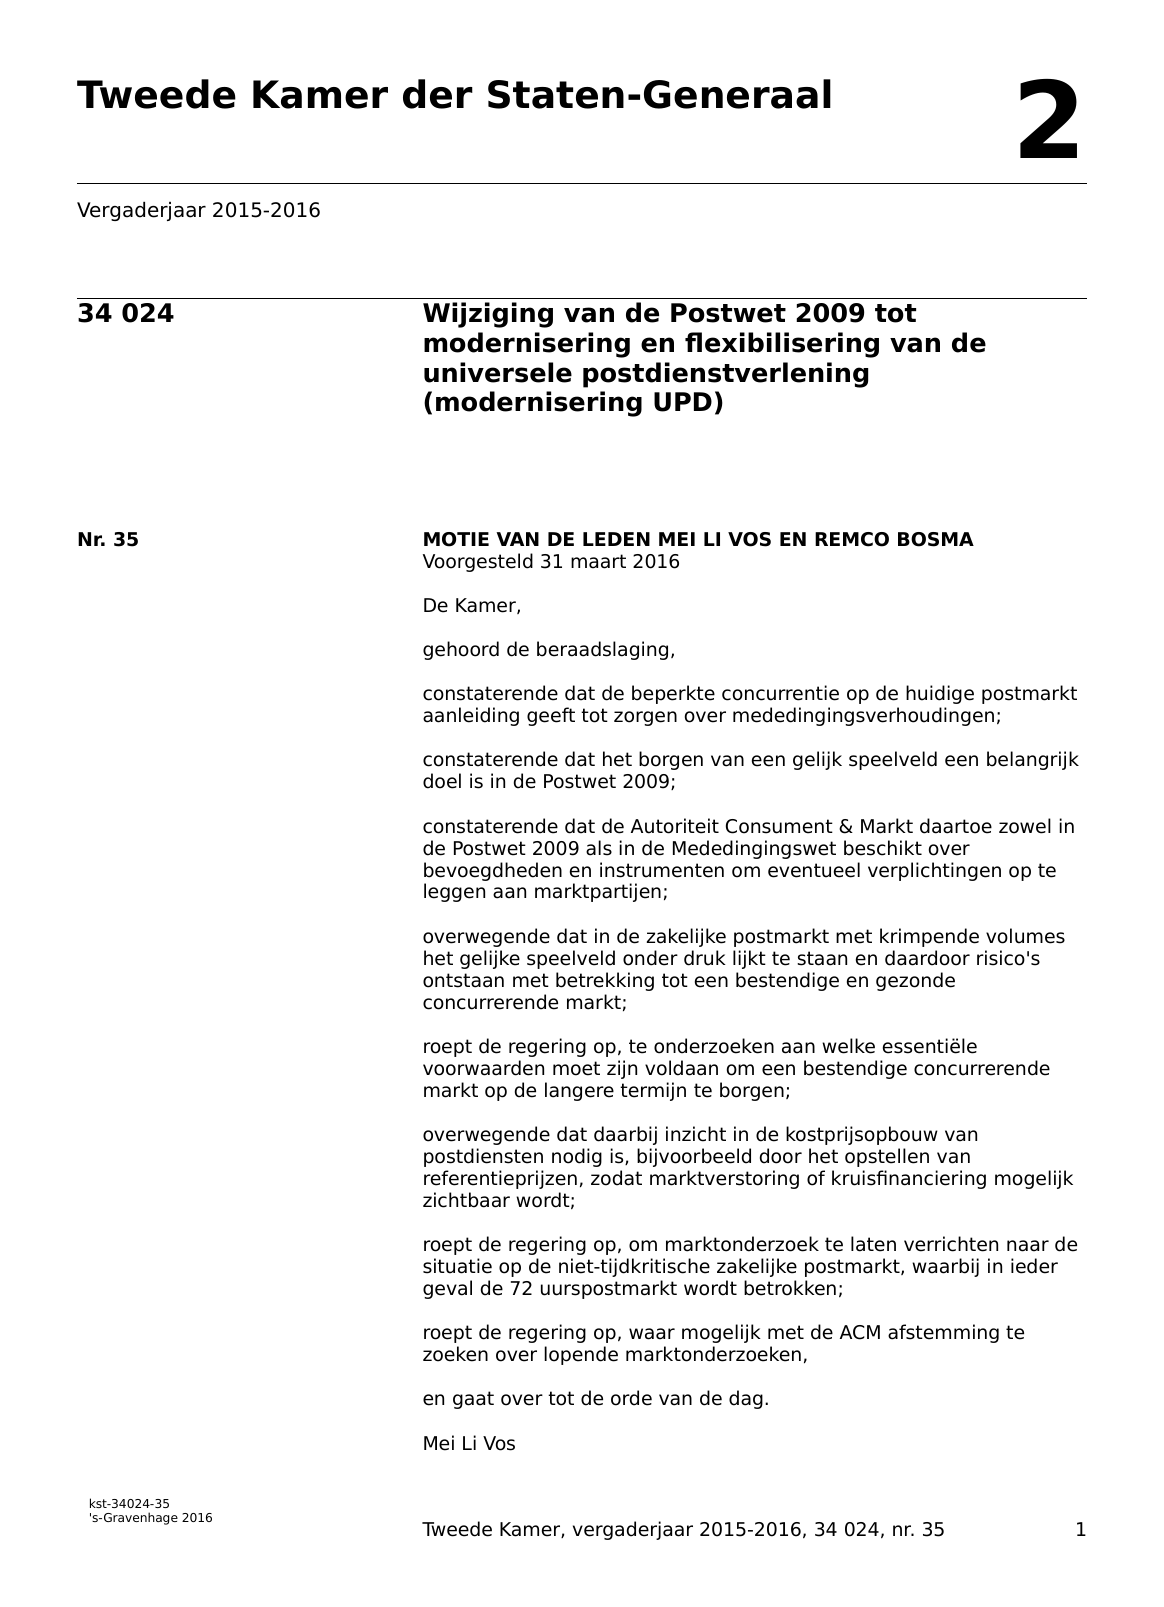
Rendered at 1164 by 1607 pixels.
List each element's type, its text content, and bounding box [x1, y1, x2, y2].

text overwegende dat daarbij inzicht in de kostprijsopbouw van postdiensten nodig is, bijvoorbeeld door het opstellen van referentieprijzen, zodat marktverstoring of kruisfinanciering mogelijk zichtbaar wordt; [422, 1124, 1087, 1212]
subtitle 34 024 Wijziging van de Postwet 2009 tot modernisering en flexibilisering van de universele postdienstverlening (modernisering UPD) [77, 299, 1087, 418]
text roept de regering op, waar mogelijk met de ACM afstemming te zoeken over lopende marktonderzoeken, [422, 1322, 1087, 1366]
table_cell Vergaderjaar 2015-2016 [77, 184, 1087, 298]
text constaterende dat de beperkte concurrentie op de huidige postmarkt aanleiding geeft tot zorgen over mededingingsverhoudingen; [422, 683, 1087, 727]
text Mei Li Vos [422, 1432, 1087, 1454]
text kst-34024-35 [88, 1497, 323, 1511]
text constaterende dat het borgen van een gelijk speelveld een belangrijk doel is in de Postwet 2009; [422, 749, 1087, 793]
subtitle Nr. 35 MOTIE VAN DE LEDEN MEI LI VOS EN REMCO BOSMA [77, 529, 1087, 551]
text constaterende dat de Autoriteit Consument & Markt daartoe zowel in de Postwet 2009 als in de Mededingingswet beschikt over bevoegdheden en instrumenten om eventueel verplichtingen op te leggen aan marktpartijen; [422, 816, 1087, 903]
text roept de regering op, te onderzoeken aan welke essentiële voorwaarden moet zijn voldaan om een bestendige concurrerende markt op de langere termijn te borgen; [422, 1036, 1087, 1102]
text gehoord de beraadslaging, [422, 639, 1087, 661]
text en gaat over tot de orde van de dag. [422, 1388, 1087, 1410]
table_header Tweede Kamer der Staten-Generaal [77, 59, 886, 183]
text De Kamer, [422, 595, 1087, 617]
text overwegende dat in de zakelijke postmarkt met krimpende volumes het gelijke speelveld onder druk lijkt te staan en daardoor risico's ontstaan met betrekking tot een bestendige en gezonde concurrerende markt; [422, 926, 1087, 1013]
text 's-Gravenhage 2016 [88, 1511, 323, 1525]
text roept de regering op, om marktonderzoek te laten verrichten naar de situatie op de niet-tijdkritische zakelijke postmarkt, waarbij in ieder geval de 72 uurspostmarkt wordt betrokken; [422, 1234, 1087, 1300]
table_header 2 [886, 59, 1087, 183]
text Voorgesteld 31 maart 2016 [422, 551, 1087, 573]
